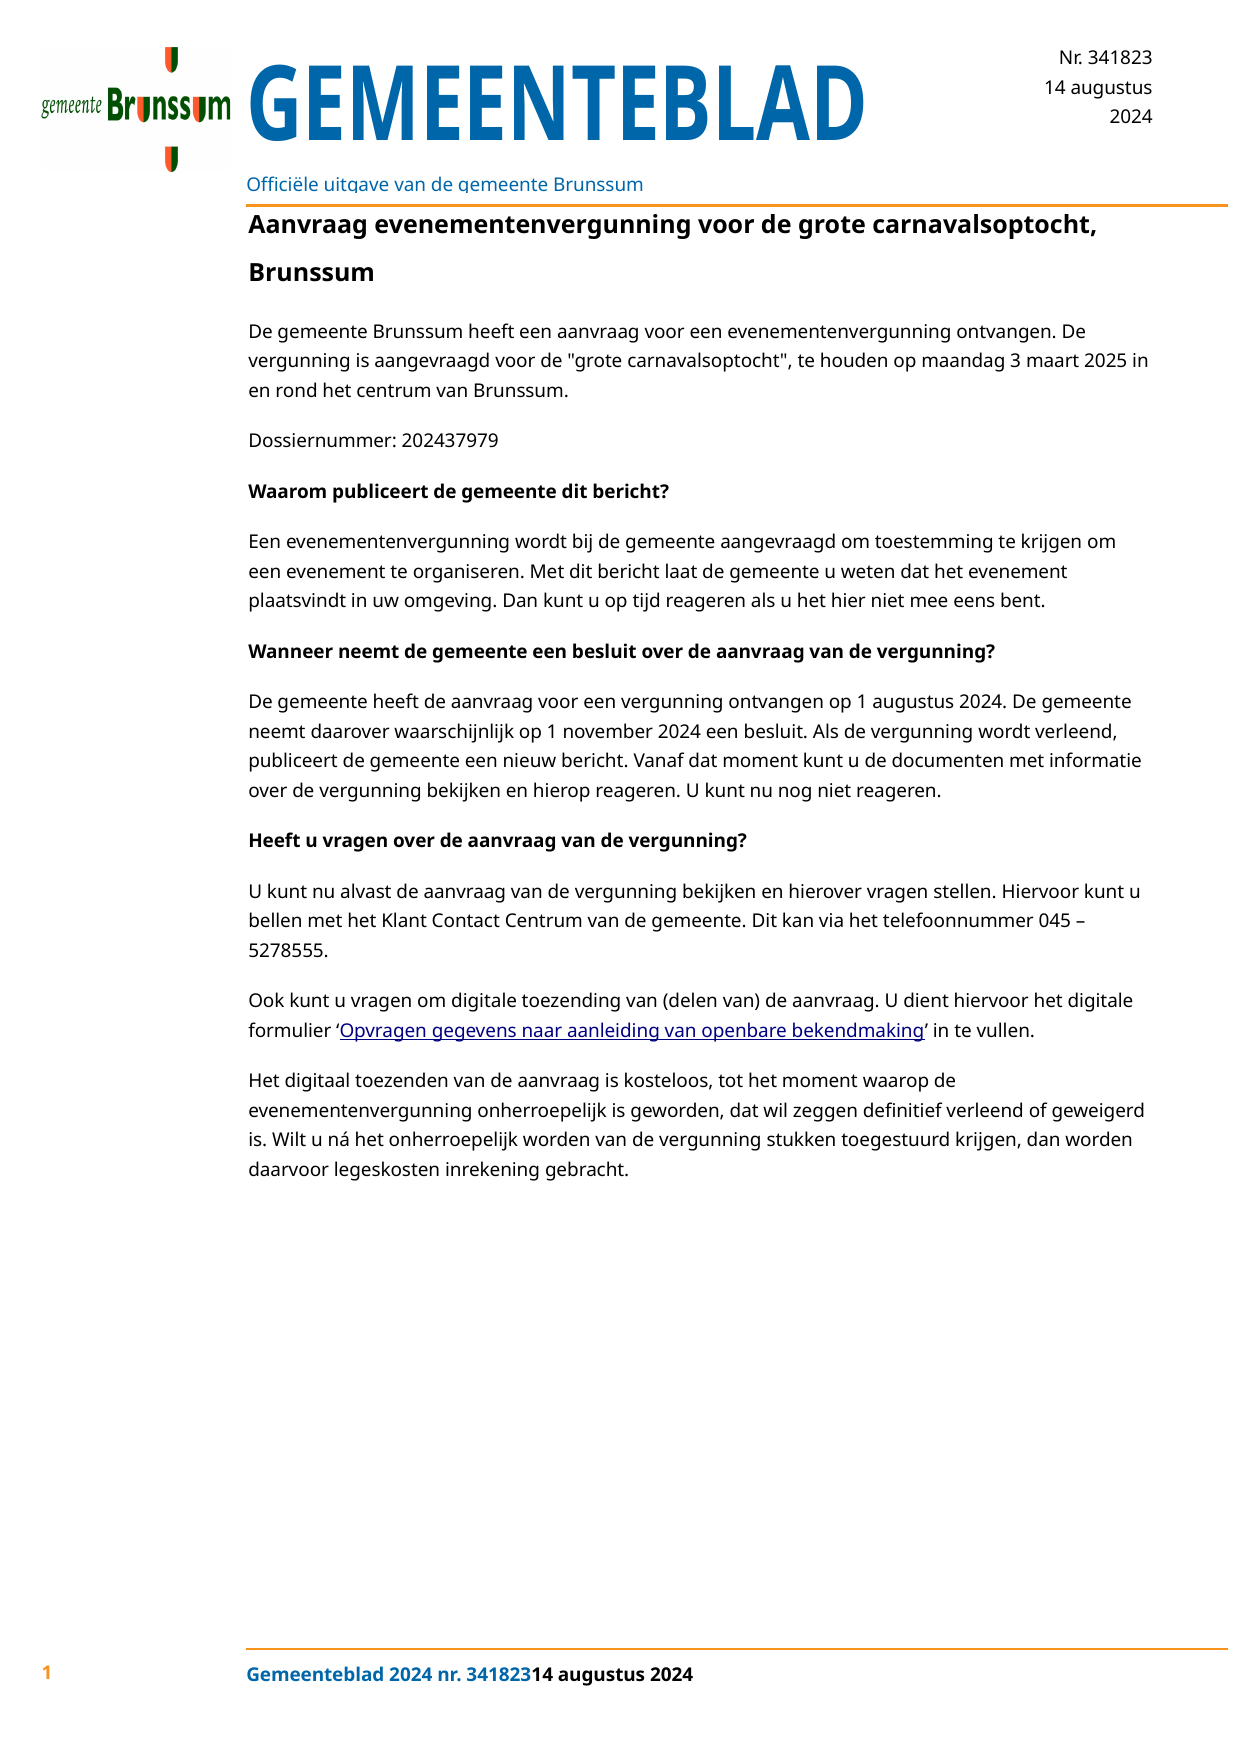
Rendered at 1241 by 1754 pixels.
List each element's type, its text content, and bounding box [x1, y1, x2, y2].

text Dossiernummer: 202437979 [248, 427, 1152, 453]
picture [41, 47, 231, 172]
text De gemeente heeft de aanvraag voor een vergunning ontvangen op 1 augustus 2024. De gemeente neemt daarover waarschijnlijk op 1 november 2024 een besluit. Als de vergunning wordt verleend, publiceert de gemeente een nieuw bericht. Vanaf dat moment kunt u de documenten met informatie over de vergunning bekijken en hierop reageren. U kunt nu nog niet reageren. [248, 688, 1152, 803]
text De gemeente Brunssum heeft een aanvraag voor een evenementenvergunning ontvangen. De vergunning is aangevraagd voor de "grote carnavalsoptocht", te houden op maandag 3 maart 2025 in en rond het centrum van Brunssum. [248, 318, 1152, 403]
text Ook kunt u vragen om digitale toezending van (delen van) de aanvraag. U dient hiervoor het digitale formulier ‘Opvragen gegevens naar aanleiding van openbare bekendmaking’ in te vullen. [248, 987, 1152, 1043]
text Een evenementenvergunning wordt bij de gemeente aangevraagd om toestemming te krijgen om een evenement te organiseren. Met dit bericht laat de gemeente u weten dat het evenement plaatsvindt in uw omgeving. Dan kunt u op tijd reageren als u het hier niet mee eens bent. [248, 528, 1152, 613]
text Heeft u vragen over de aanvraag van de vergunning? [248, 827, 1152, 853]
text Aanvraag evenementenvergunning voor de grote carnavalsoptocht, Brunssum [248, 207, 1152, 288]
text U kunt nu alvast de aanvraag van de vergunning bekijken en hierover vragen stellen. Hiervoor kunt u bellen met het Klant Contact Centrum van de gemeente. Dit kan via het telefoonnummer 045 – 5278555. [248, 878, 1152, 963]
text Het digitaal toezenden van de aanvraag is kosteloos, tot het moment waarop de evenementenvergunning onherroepelijk is geworden, dat wil zeggen definitief verleend of geweigerd is. Wilt u ná het onherroepelijk worden van de vergunning stukken toegestuurd krijgen, dan worden daarvoor legeskosten inrekening gebracht. [248, 1067, 1152, 1182]
text Waarom publiceert de gemeente dit bericht? [248, 478, 1152, 504]
text Wanneer neemt de gemeente een besluit over de aanvraag van de vergunning? [248, 638, 1152, 664]
